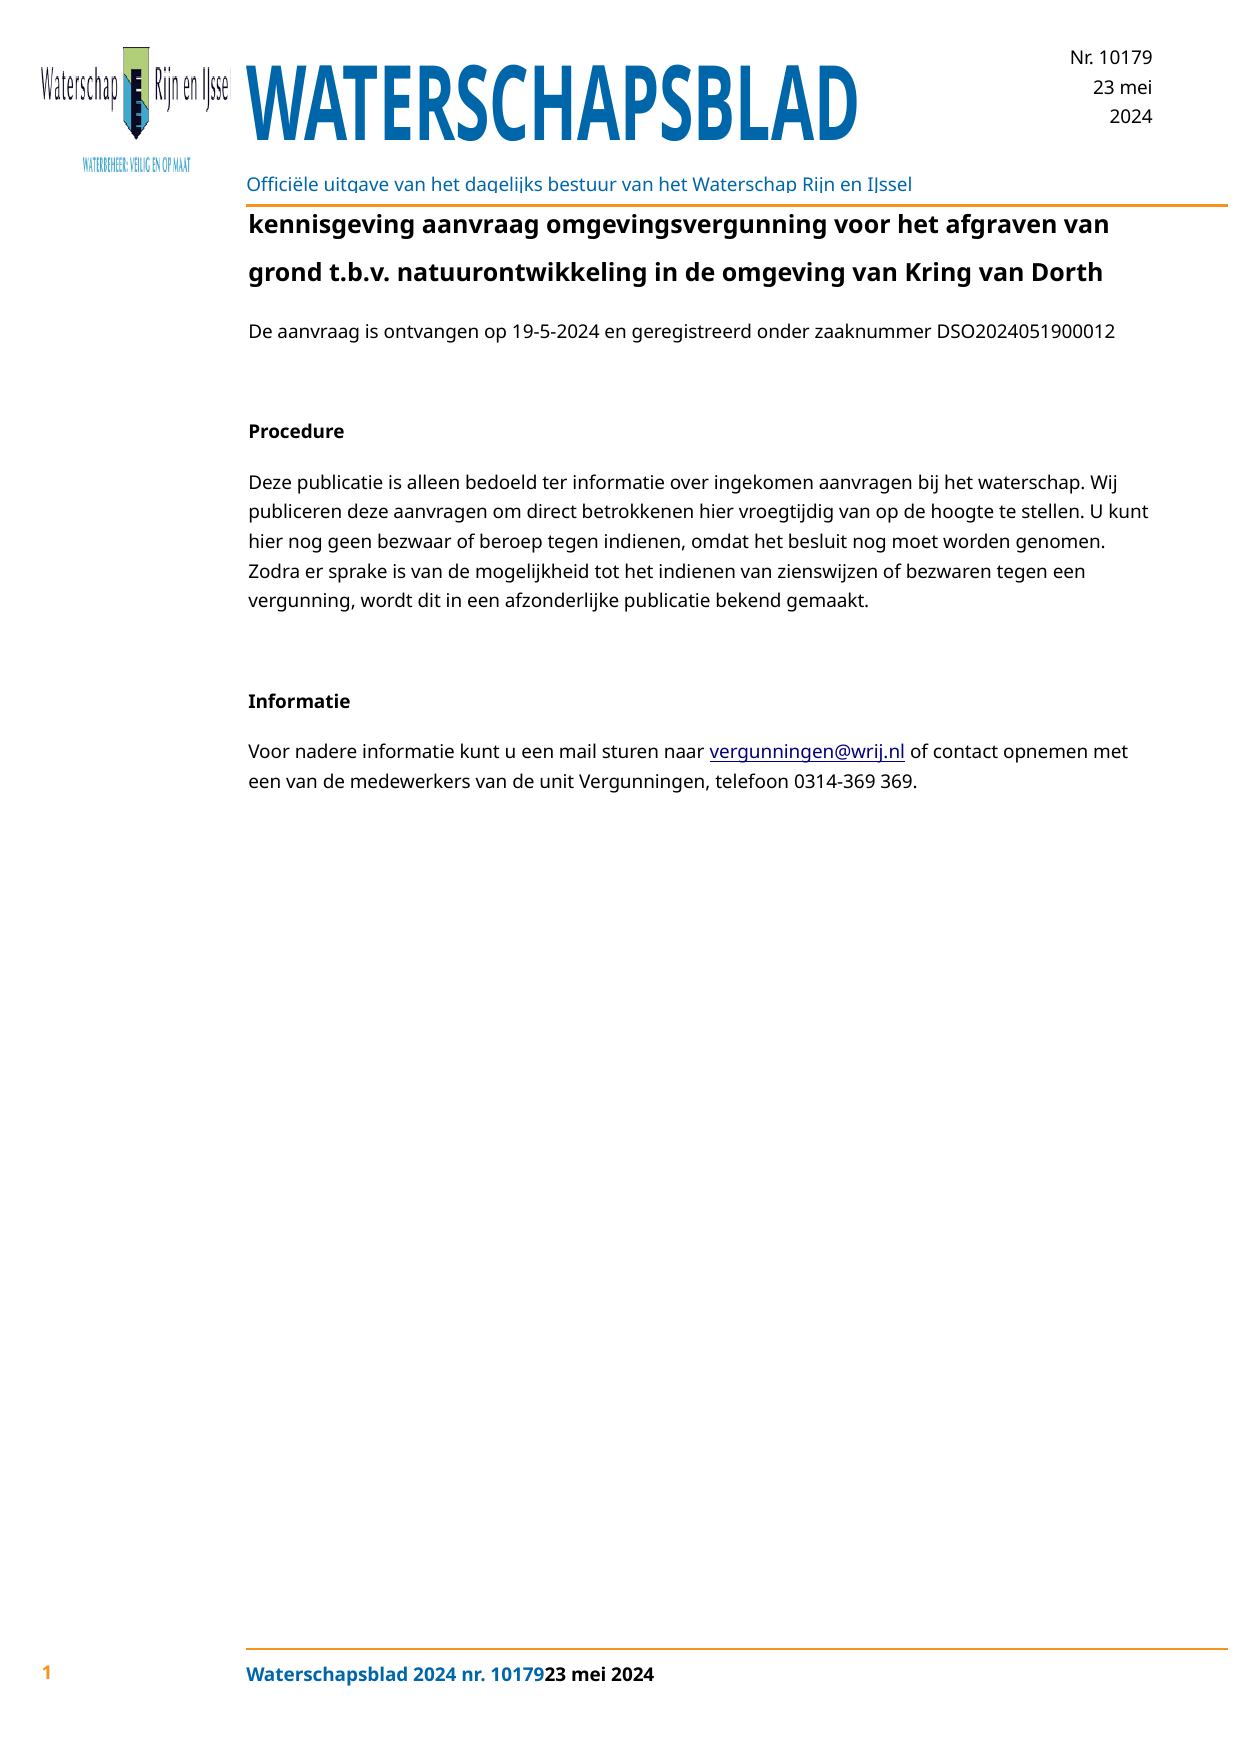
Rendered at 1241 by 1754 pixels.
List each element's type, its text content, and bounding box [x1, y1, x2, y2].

text Procedure [248, 419, 1152, 444]
text Informatie [248, 688, 1152, 714]
text Voor nadere informatie kunt u een mail sturen naar vergunningen@wrij.nl of contact opnemen met een van de medewerkers van de unit Vergunningen, telefoon 0314-369 369. [248, 739, 1152, 794]
picture [41, 47, 231, 172]
text Deze publicatie is alleen bedoeld ter informatie over ingekomen aanvragen bij het waterschap. Wij publiceren deze aanvragen om direct betrokkenen hier vroegtijdig van op de hoogte te stellen. U kunt hier nog geen bezwaar of beroep tegen indienen, omdat het besluit nog moet worden genomen. Zodra er sprake is van de mogelijkheid tot het indienen van zienswijzen of bezwaren tegen een vergunning, wordt dit in een afzonderlijke publicatie bekend gemaakt. [248, 469, 1152, 613]
text De aanvraag is ontvangen op 19-5-2024 en geregistreerd onder zaaknummer DSO2024051900012 [248, 318, 1152, 344]
text kennisgeving aanvraag omgevingsvergunning voor het afgraven van grond t.b.v. natuurontwikkeling in de omgeving van Kring van Dorth [248, 207, 1152, 288]
